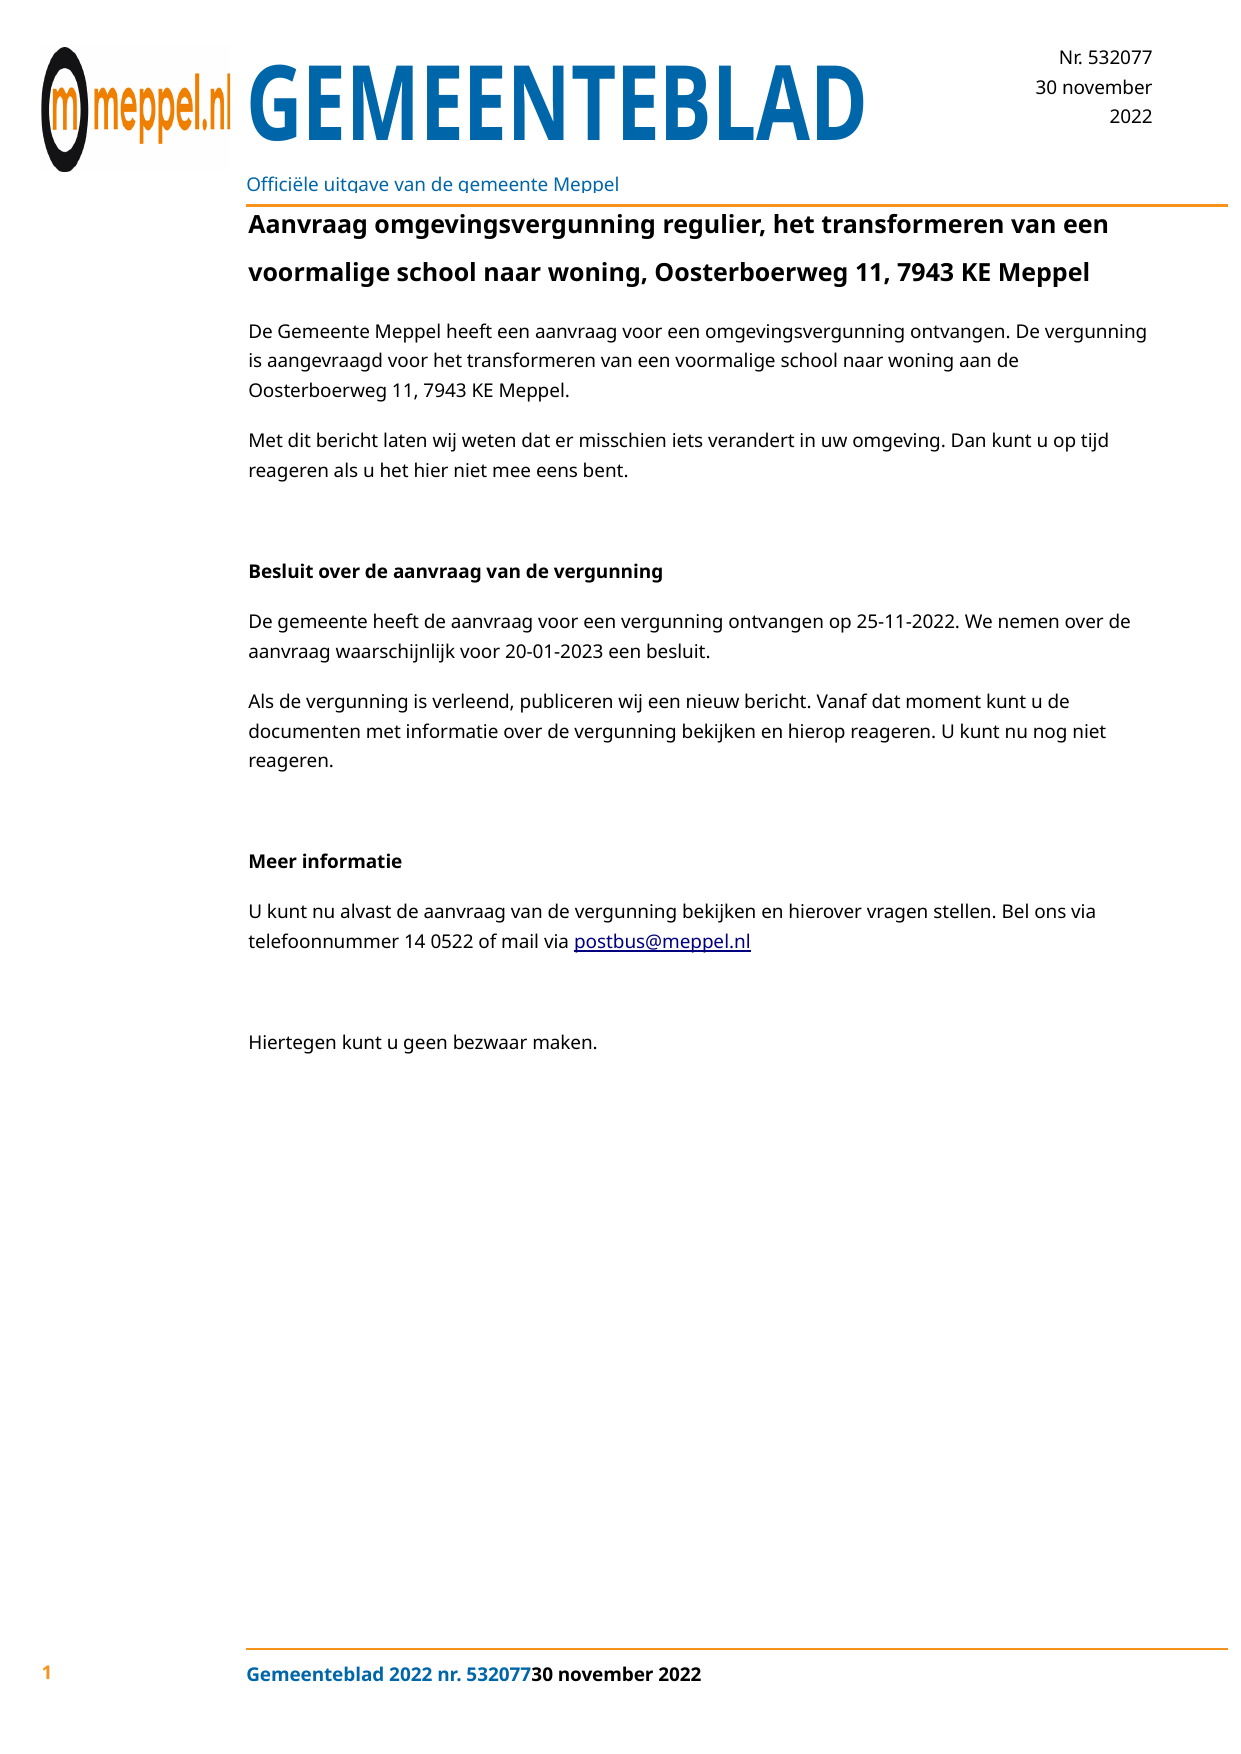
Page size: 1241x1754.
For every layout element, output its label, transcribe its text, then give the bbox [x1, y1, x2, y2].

text U kunt nu alvast de aanvraag van de vergunning bekijken en hierover vragen stellen. Bel ons via telefoonnummer 14 0522 of mail via postbus@meppel.nl [248, 899, 1152, 954]
text De Gemeente Meppel heeft een aanvraag voor een omgevingsvergunning ontvangen. De vergunning is aangevraagd voor het transformeren van een voormalige school naar woning aan de Oosterboerweg 11, 7943 KE Meppel. [248, 318, 1152, 403]
text Besluit over de aanvraag van de vergunning [248, 558, 1152, 584]
text De gemeente heeft de aanvraag voor een vergunning ontvangen op 25-11-2022. We nemen over de aanvraag waarschijnlijk voor 20-01-2023 een besluit. [248, 608, 1152, 664]
text Aanvraag omgevingsvergunning regulier, het transformeren van een voormalige school naar woning, Oosterboerweg 11, 7943 KE Meppel [248, 207, 1152, 288]
text Met dit bericht laten wij weten dat er misschien iets verandert in uw omgeving. Dan kunt u op tijd reageren als u het hier niet mee eens bent. [248, 427, 1152, 483]
text Hiertegen kunt u geen bezwaar maken. [248, 1029, 1152, 1055]
picture [41, 47, 231, 172]
text Meer informatie [248, 848, 1152, 874]
text Als de vergunning is verleend, publiceren wij een nieuw bericht. Vanaf dat moment kunt u de documenten met informatie over de vergunning bekijken en hierop reageren. U kunt nu nog niet reageren. [248, 688, 1152, 773]
